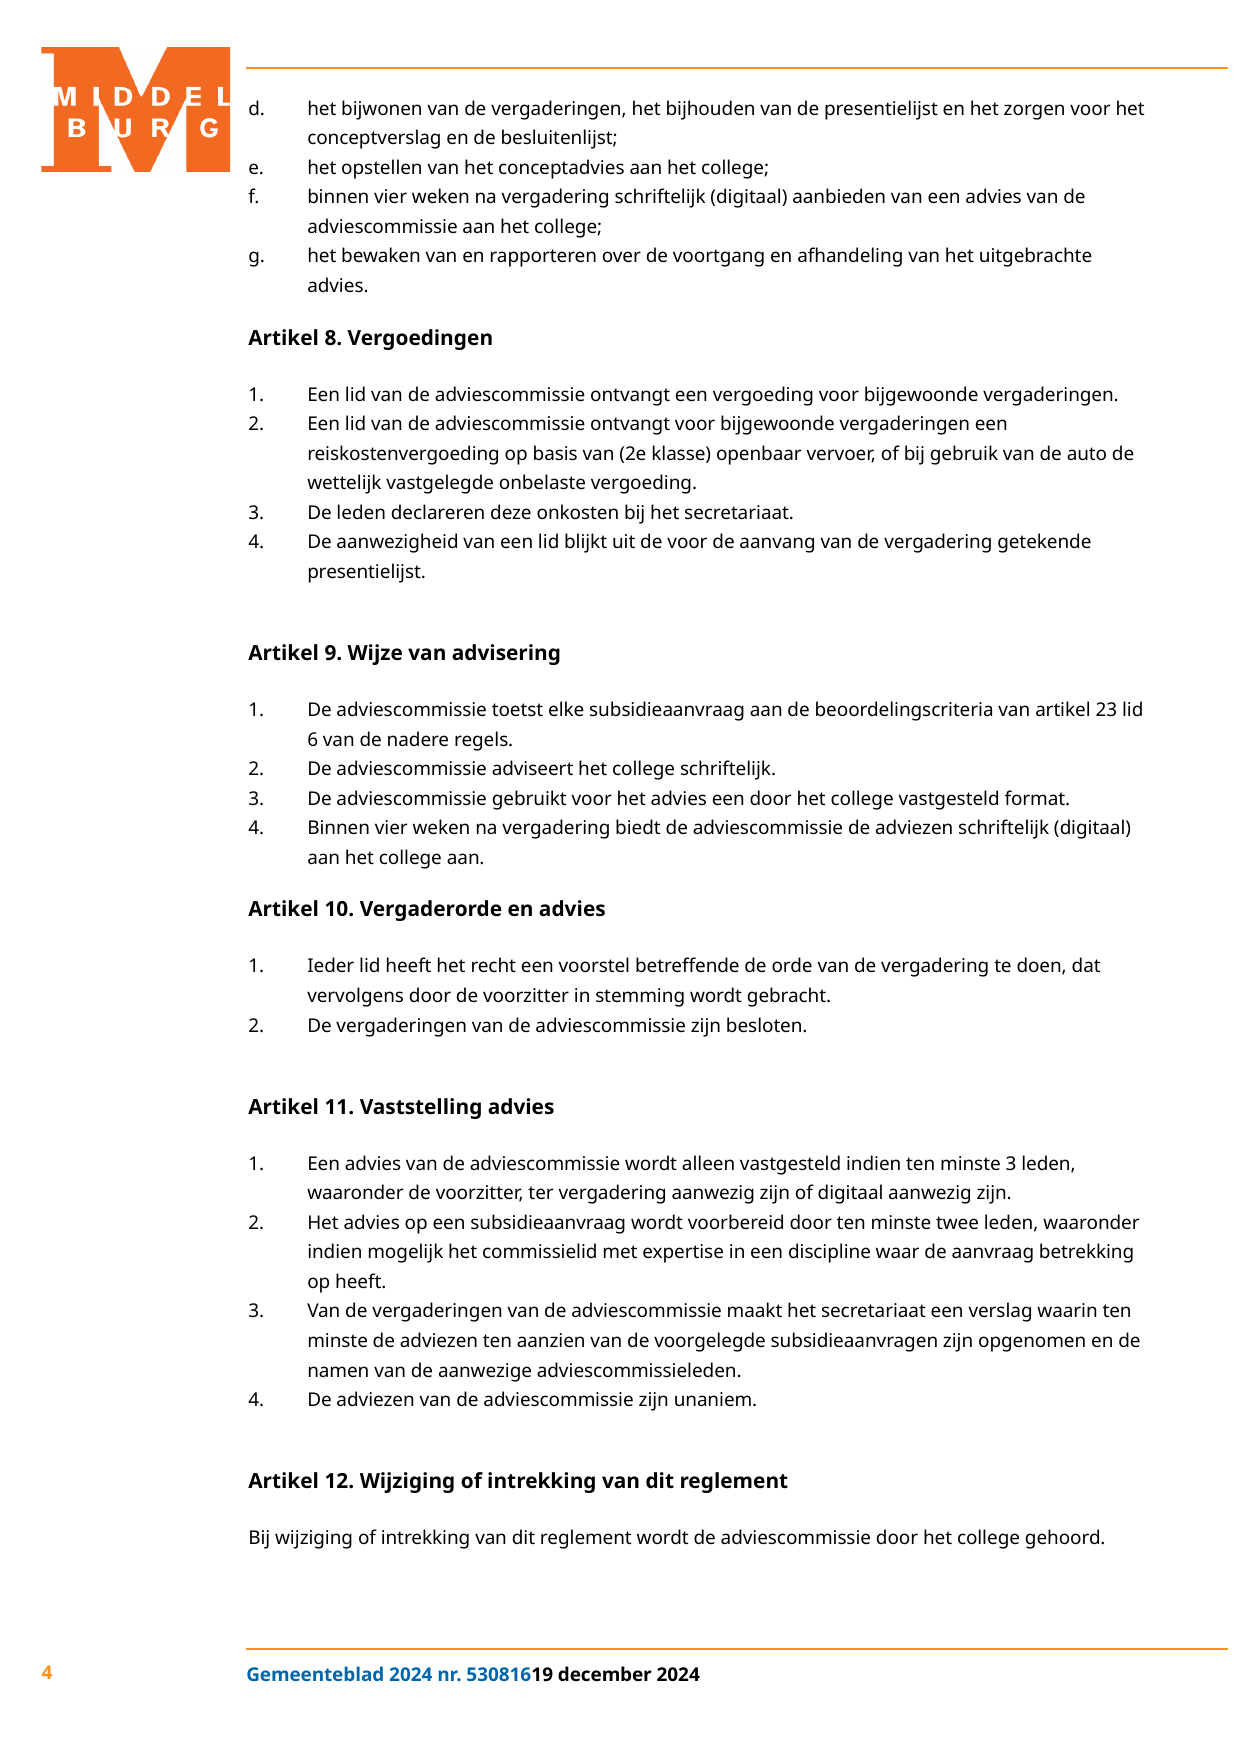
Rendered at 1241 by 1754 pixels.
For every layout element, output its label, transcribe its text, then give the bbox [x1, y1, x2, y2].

text Bij wijziging of intrekking van dit reglement wordt de adviescommissie door het college gehoord. [248, 1524, 1152, 1550]
list Het advies op een subsidieaanvraag wordt voorbereid door ten minste twee leden, waaronder indien mogelijk het commissielid met expertise in een discipline waar de aanvraag betrekking op heeft. [248, 1209, 1152, 1294]
list het bijwonen van de vergaderingen, het bijhouden van de presentielijst en het zorgen voor het conceptverslag en de besluitenlijst; [248, 95, 1152, 150]
list Binnen vier weken na vergadering biedt de adviescommissie de adviezen schriftelijk (digitaal) aan het college aan. [248, 814, 1152, 870]
list De vergaderingen van de adviescommissie zijn besloten. [248, 1012, 1152, 1037]
list De adviezen van de adviescommissie zijn unaniem. [248, 1386, 1152, 1412]
list het opstellen van het conceptadvies aan het college; [248, 154, 1152, 180]
list De adviescommissie gebruikt voor het advies een door het college vastgesteld format. [248, 785, 1152, 811]
text Artikel 11. Vaststelling advies [248, 1092, 1152, 1120]
list het bewaken van en rapporteren over de voortgang en afhandeling van het uitgebrachte advies. [248, 243, 1152, 298]
list Een advies van de adviescommissie wordt alleen vastgesteld indien ten minste 3 leden, waaronder de voorzitter, ter vergadering aanwezig zijn of digitaal aanwezig zijn. [248, 1150, 1152, 1205]
list De aanwezigheid van een lid blijkt uit de voor de aanvang van de vergadering getekende presentielijst. [248, 529, 1152, 584]
list Ieder lid heeft het recht een voorstel betreffende de orde van de vergadering te doen, dat vervolgens door de voorzitter in stemming wordt gebracht. [248, 953, 1152, 1008]
list binnen vier weken na vergadering schriftelijk (digitaal) aanbieden van een advies van de adviescommissie aan het college; [248, 183, 1152, 239]
text Artikel 9. Wijze van advisering [248, 638, 1152, 667]
text Artikel 8. Vergoedingen [248, 323, 1152, 351]
text Artikel 12. Wijziging of intrekking van dit reglement [248, 1466, 1152, 1495]
list De adviescommissie toetst elke subsidieaanvraag aan de beoordelingscriteria van artikel 23 lid 6 van de nadere regels. [248, 696, 1152, 752]
list De adviescommissie adviseert het college schriftelijk. [248, 755, 1152, 781]
list Een lid van de adviescommissie ontvangt een vergoeding voor bijgewoonde vergaderingen. [248, 381, 1152, 406]
list Een lid van de adviescommissie ontvangt voor bijgewoonde vergaderingen een reiskostenvergoeding op basis van (2e klasse) openbaar vervoer, of bij gebruik van de auto de wettelijk vastgelegde onbelaste vergoeding. [248, 410, 1152, 495]
picture [41, 47, 231, 172]
list De leden declareren deze onkosten bij het secretariaat. [248, 499, 1152, 525]
list Van de vergaderingen van de adviescommissie maakt het secretariaat een verslag waarin ten minste de adviezen ten aanzien van de voorgelegde subsidieaanvragen zijn opgenomen en de namen van de aanwezige adviescommissieleden. [248, 1298, 1152, 1383]
text Artikel 10. Vergaderorde en advies [248, 894, 1152, 923]
